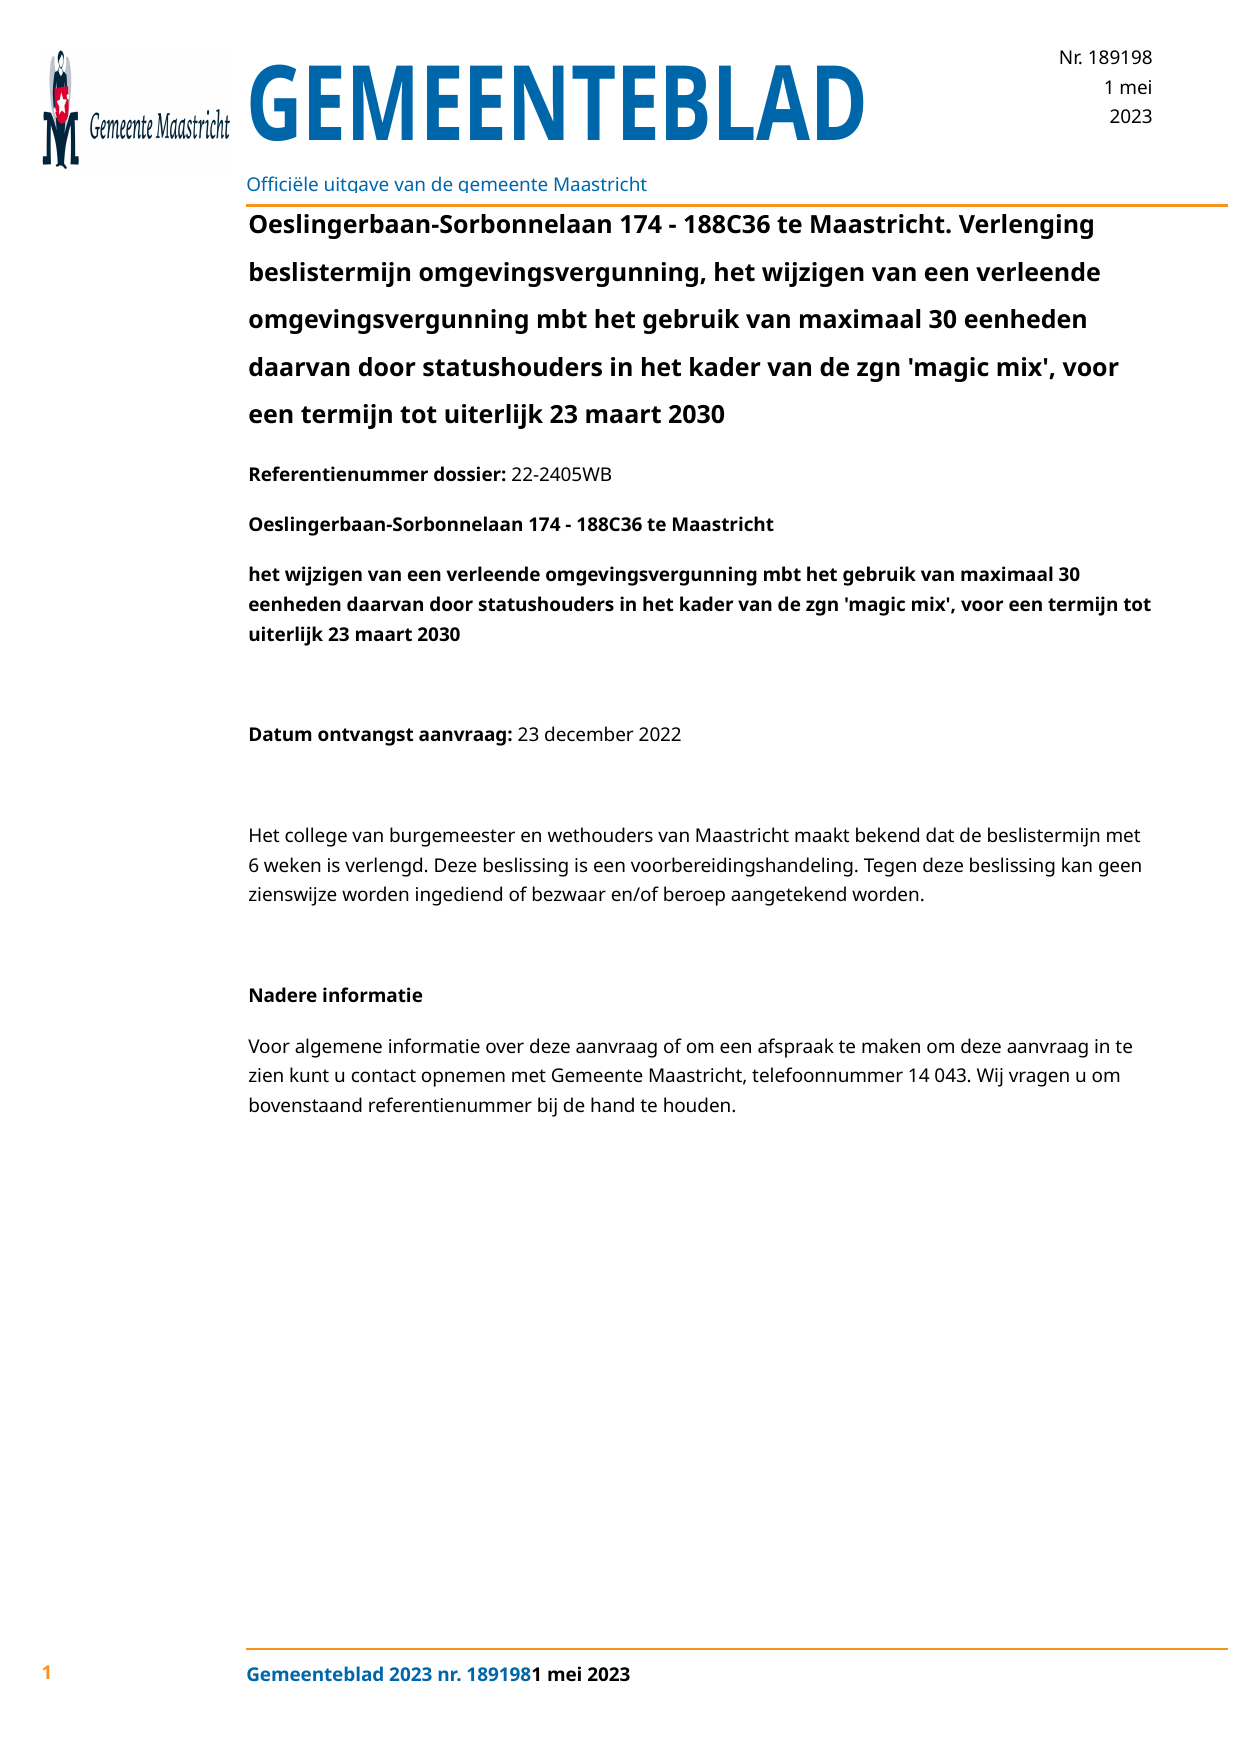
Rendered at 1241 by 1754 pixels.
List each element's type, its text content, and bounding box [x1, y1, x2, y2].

text Oeslingerbaan-Sorbonnelaan 174 - 188C36 te Maastricht. Verlenging beslistermijn omgevingsvergunning, het wijzigen van een verleende omgevingsvergunning mbt het gebruik van maximaal 30 eenheden daarvan door statushouders in het kader van de zgn 'magic mix', voor een termijn tot uiterlijk 23 maart 2030 [248, 207, 1152, 431]
text Het college van burgemeester en wethouders van Maastricht maakt bekend dat de beslistermijn met 6 weken is verlengd. Deze beslissing is een voorbereidingshandeling. Tegen deze beslissing kan geen zienswijze worden ingediend of bezwaar en/of beroep aangetekend worden. [248, 822, 1152, 907]
text het wijzigen van een verleende omgevingsvergunning mbt het gebruik van maximaal 30 eenheden daarvan door statushouders in het kader van de zgn 'magic mix', voor een termijn tot uiterlijk 23 maart 2030 [248, 562, 1152, 646]
text Nadere informatie [248, 982, 1152, 1008]
text Voor algemene informatie over deze aanvraag of om een afspraak te maken om deze aanvraag in te zien kunt u contact opnemen met Gemeente Maastricht, telefoonnummer 14 043. Wij vragen u om bovenstaand referentienummer bij de hand te houden. [248, 1033, 1152, 1118]
text Referentienummer dossier: 22-2405WB [248, 461, 1152, 486]
text Oeslingerbaan-Sorbonnelaan 174 - 188C36 te Maastricht [248, 511, 1152, 537]
text Datum ontvangst aanvraag: 23 december 2022 [248, 722, 1152, 747]
picture [41, 47, 231, 172]
